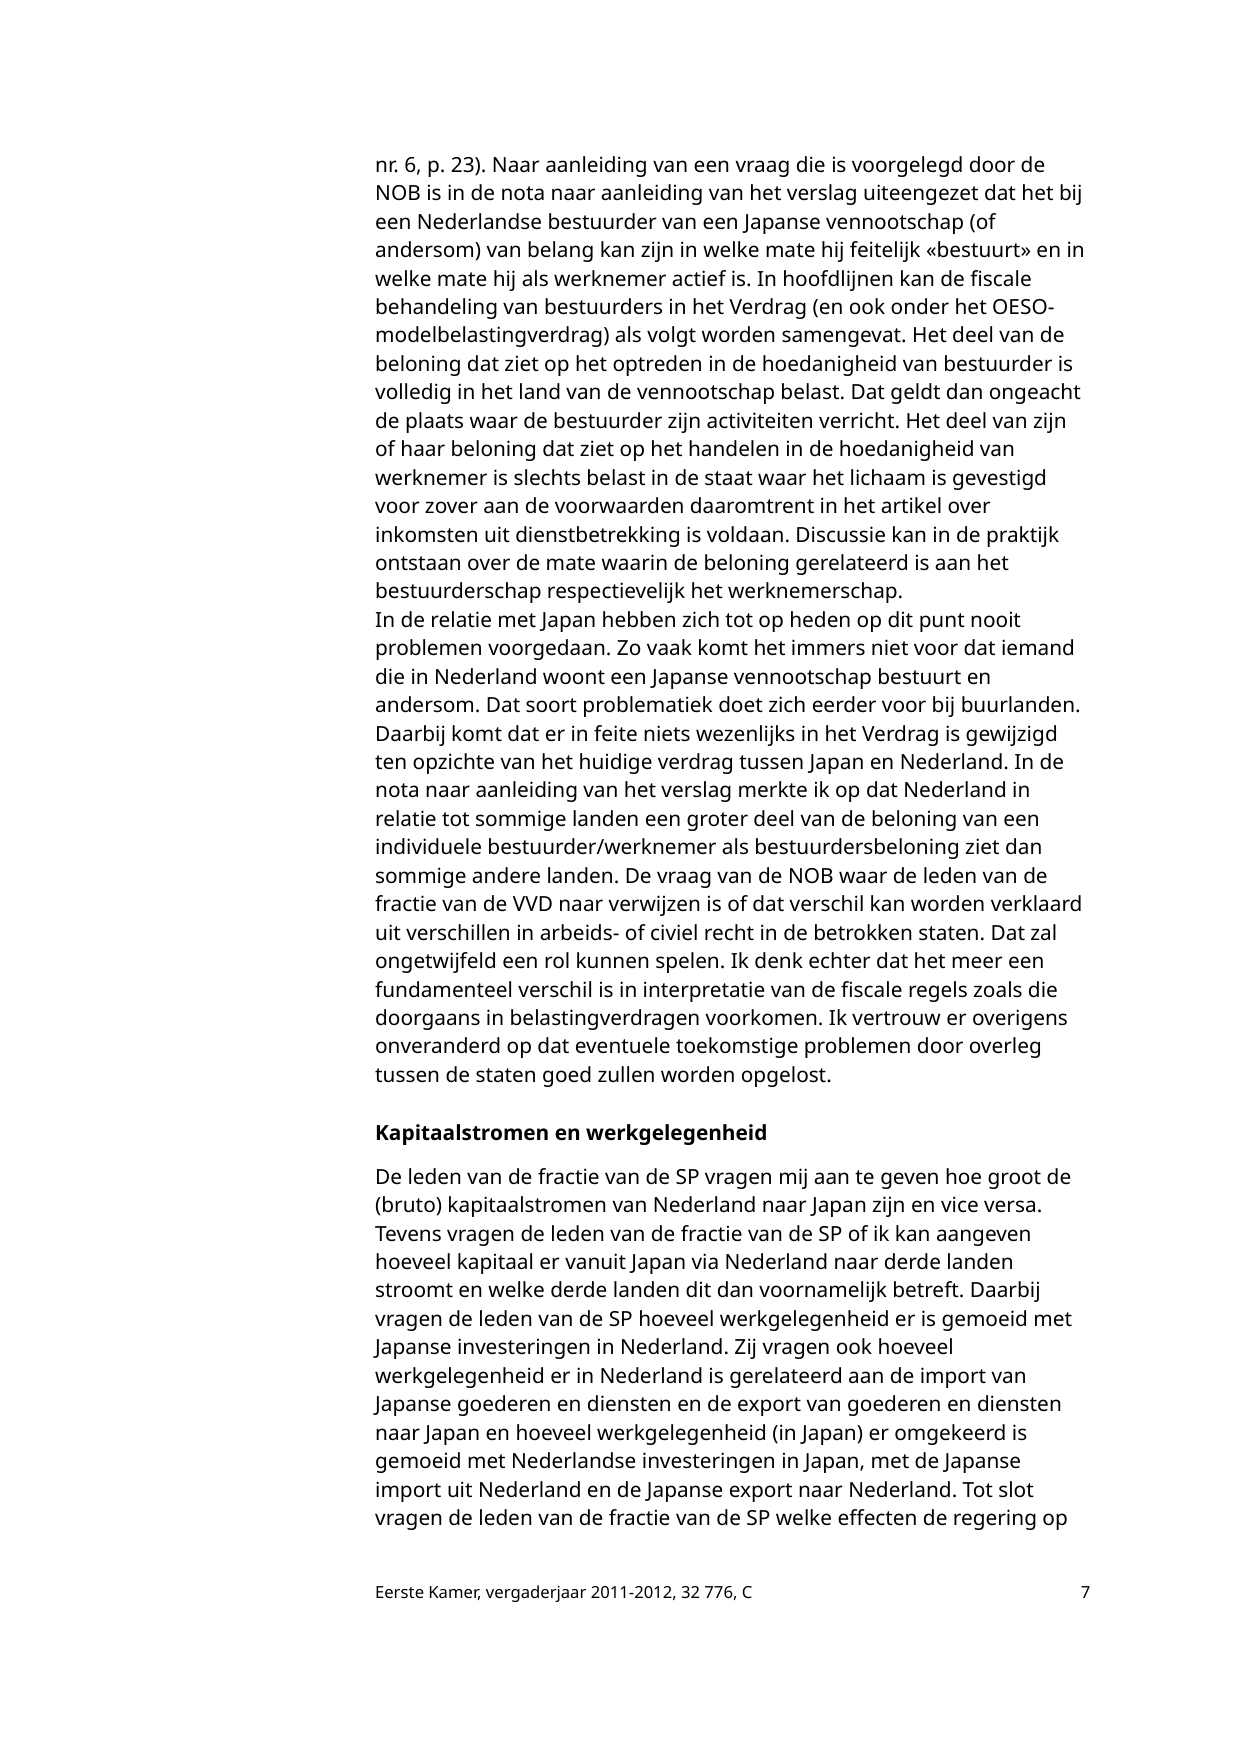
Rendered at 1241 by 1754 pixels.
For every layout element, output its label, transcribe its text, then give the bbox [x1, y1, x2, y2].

text Kapitaalstromen en werkgelegenheid [375, 1118, 1090, 1147]
text De leden van de fractie van de SP vragen mij aan te geven hoe groot de (bruto) kapitaalstromen van Nederland naar Japan zijn en vice versa. Tevens vragen de leden van de fractie van de SP of ik kan aangeven hoeveel kapitaal er vanuit Japan via Nederland naar derde landen stroomt en welke derde landen dit dan voornamelijk betreft. Daarbij vragen de leden van de SP hoeveel werkgelegenheid er is gemoeid met Japanse investeringen in Nederland. Zij vragen ook hoeveel werkgelegenheid er in Nederland is gerelateerd aan de import van Japanse goederen en diensten en de export van goederen en diensten naar Japan en hoeveel werkgelegenheid (in Japan) er omgekeerd is gemoeid met Nederlandse investeringen in Japan, met de Japanse import uit Nederland en de Japanse export naar Nederland. Tot slot vragen de leden van de fractie van de SP welke effecten de regering op [375, 1162, 1090, 1532]
text In de relatie met Japan hebben zich tot op heden op dit punt nooit problemen voorgedaan. Zo vaak komt het immers niet voor dat iemand die in Nederland woont een Japanse vennootschap bestuurt en andersom. Dat soort problematiek doet zich eerder voor bij buurlanden. Daarbij komt dat er in feite niets wezenlijks in het Verdrag is gewijzigd ten opzichte van het huidige verdrag tussen Japan en Nederland. In de nota naar aanleiding van het verslag merkte ik op dat Nederland in relatie tot sommige landen een groter deel van de beloning van een individuele bestuurder/werknemer als bestuurdersbeloning ziet dan sommige andere landen. De vraag van de NOB waar de leden van de fractie van de VVD naar verwijzen is of dat verschil kan worden verklaard uit verschillen in arbeids- of civiel recht in de betrokken staten. Dat zal ongetwijfeld een rol kunnen spelen. Ik denk echter dat het meer een fundamenteel verschil is in interpretatie van de fiscale regels zoals die doorgaans in belastingverdragen voorkomen. Ik vertrouw er overigens onveranderd op dat eventuele toekomstige problemen door overleg tussen de staten goed zullen worden opgelost. [375, 605, 1090, 1088]
text nr. 6, p. 23). Naar aanleiding van een vraag die is voorgelegd door de NOB is in de nota naar aanleiding van het verslag uiteengezet dat het bij een Nederlandse bestuurder van een Japanse vennootschap (of andersom) van belang kan zijn in welke mate hij feitelijk «bestuurt» en in welke mate hij als werknemer actief is. In hoofdlijnen kan de fiscale behandeling van bestuurders in het Verdrag (en ook onder het OESO-modelbelastingverdrag) als volgt worden samengevat. Het deel van de beloning dat ziet op het optreden in de hoedanigheid van bestuurder is volledig in het land van de vennootschap belast. Dat geldt dan ongeacht de plaats waar de bestuurder zijn activiteiten verricht. Het deel van zijn of haar beloning dat ziet op het handelen in de hoedanigheid van werknemer is slechts belast in de staat waar het lichaam is gevestigd voor zover aan de voorwaarden daaromtrent in het artikel over inkomsten uit dienstbetrekking is voldaan. Discussie kan in de praktijk ontstaan over de mate waarin de beloning gerelateerd is aan het bestuurderschap respectievelijk het werknemerschap. [375, 150, 1090, 605]
